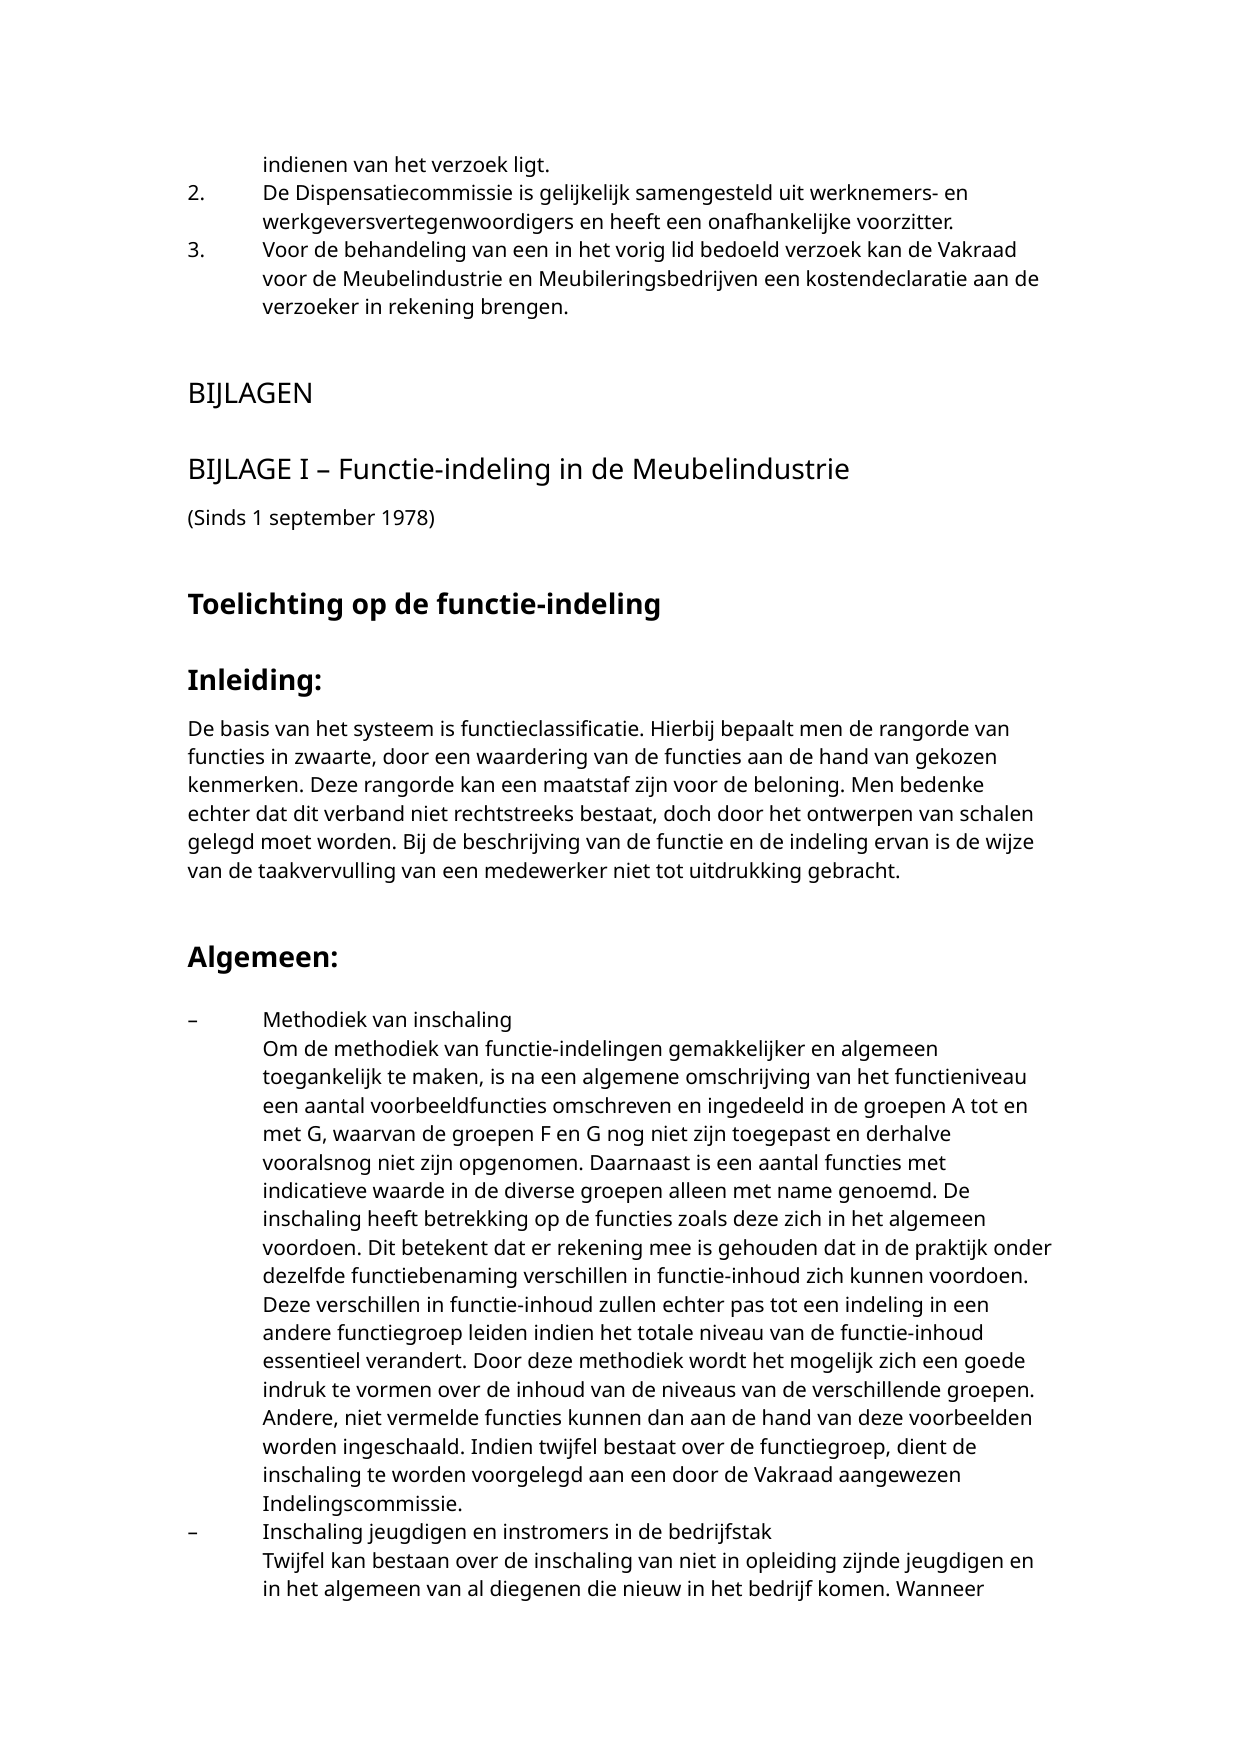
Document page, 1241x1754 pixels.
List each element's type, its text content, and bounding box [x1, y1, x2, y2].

list De Dispensatiecommissie is gelijkelijk samengesteld uit werknemers- en werkgeversvertegenwoordigers en heeft een onafhankelijke voorzitter. [187, 178, 1053, 235]
subtitle Algemeen: [187, 937, 1053, 975]
text De basis van het systeem is functieclassificatie. Hierbij bepaalt men de rangorde van functies in zwaarte, door een waardering van de functies aan de hand van gekozen kenmerken. Deze rangorde kan een maatstaf zijn voor de beloning. Men bedenke echter dat dit verband niet rechtstreeks bestaat, doch door het ontwerpen van schalen gelegd moet worden. Bij de beschrijving van de functie en de indeling ervan is de wijze van de taakvervulling van een medewerker niet tot uitdrukking gebracht. [187, 714, 1053, 884]
list Twijfel kan bestaan over de inschaling van niet in opleiding zijnde jeugdigen en in het algemeen van al diegenen die nieuw in het bedrijf komen. Wanneer [187, 1546, 1053, 1603]
subtitle BIJLAGE I – Functie-indeling in de Meubelindustrie [187, 449, 1053, 488]
subtitle BIJLAGEN [187, 373, 1053, 412]
text (Sinds 1 september 1978) [187, 503, 1053, 531]
subtitle Inleiding: [187, 660, 1053, 699]
list indienen van het verzoek ligt. [187, 150, 1053, 178]
list Methodiek van inschaling [187, 1005, 1053, 1034]
list Voor de behandeling van een in het vorig lid bedoeld verzoek kan de Vakraad voor de Meubelindustrie en Meubileringsbedrijven een kostendeclaratie aan de verzoeker in rekening brengen. [187, 235, 1053, 321]
list Om de methodiek van functie-indelingen gemakkelijker en algemeen toegankelijk te maken, is na een algemene omschrijving van het functieniveau een aantal voorbeeldfuncties omschreven en ingedeeld in de groepen A tot en met G, waarvan de groepen F en G nog niet zijn toegepast en derhalve vooralsnog niet zijn opgenomen. Daarnaast is een aantal functies met indicatieve waarde in de diverse groepen alleen met name genoemd. De inschaling heeft betrekking op de functies zoals deze zich in het algemeen voordoen. Dit betekent dat er rekening mee is gehouden dat in de praktijk onder dezelfde functiebenaming verschillen in functie-inhoud zich kunnen voordoen. Deze verschillen in functie-inhoud zullen echter pas tot een indeling in een andere functiegroep leiden indien het totale niveau van de functie-inhoud essentieel verandert. Door deze methodiek wordt het mogelijk zich een goede indruk te vormen over de inhoud van de niveaus van de verschillende groepen. Andere, niet vermelde functies kunnen dan aan de hand van deze voorbeelden worden ingeschaald. Indien twijfel bestaat over de functiegroep, dient de inschaling te worden voorgelegd aan een door de Vakraad aangewezen Indelingscommissie. [187, 1034, 1053, 1517]
list Inschaling jeugdigen en instromers in de bedrijfstak [187, 1517, 1053, 1546]
subtitle Toelichting op de functie-indeling [187, 584, 1053, 622]
